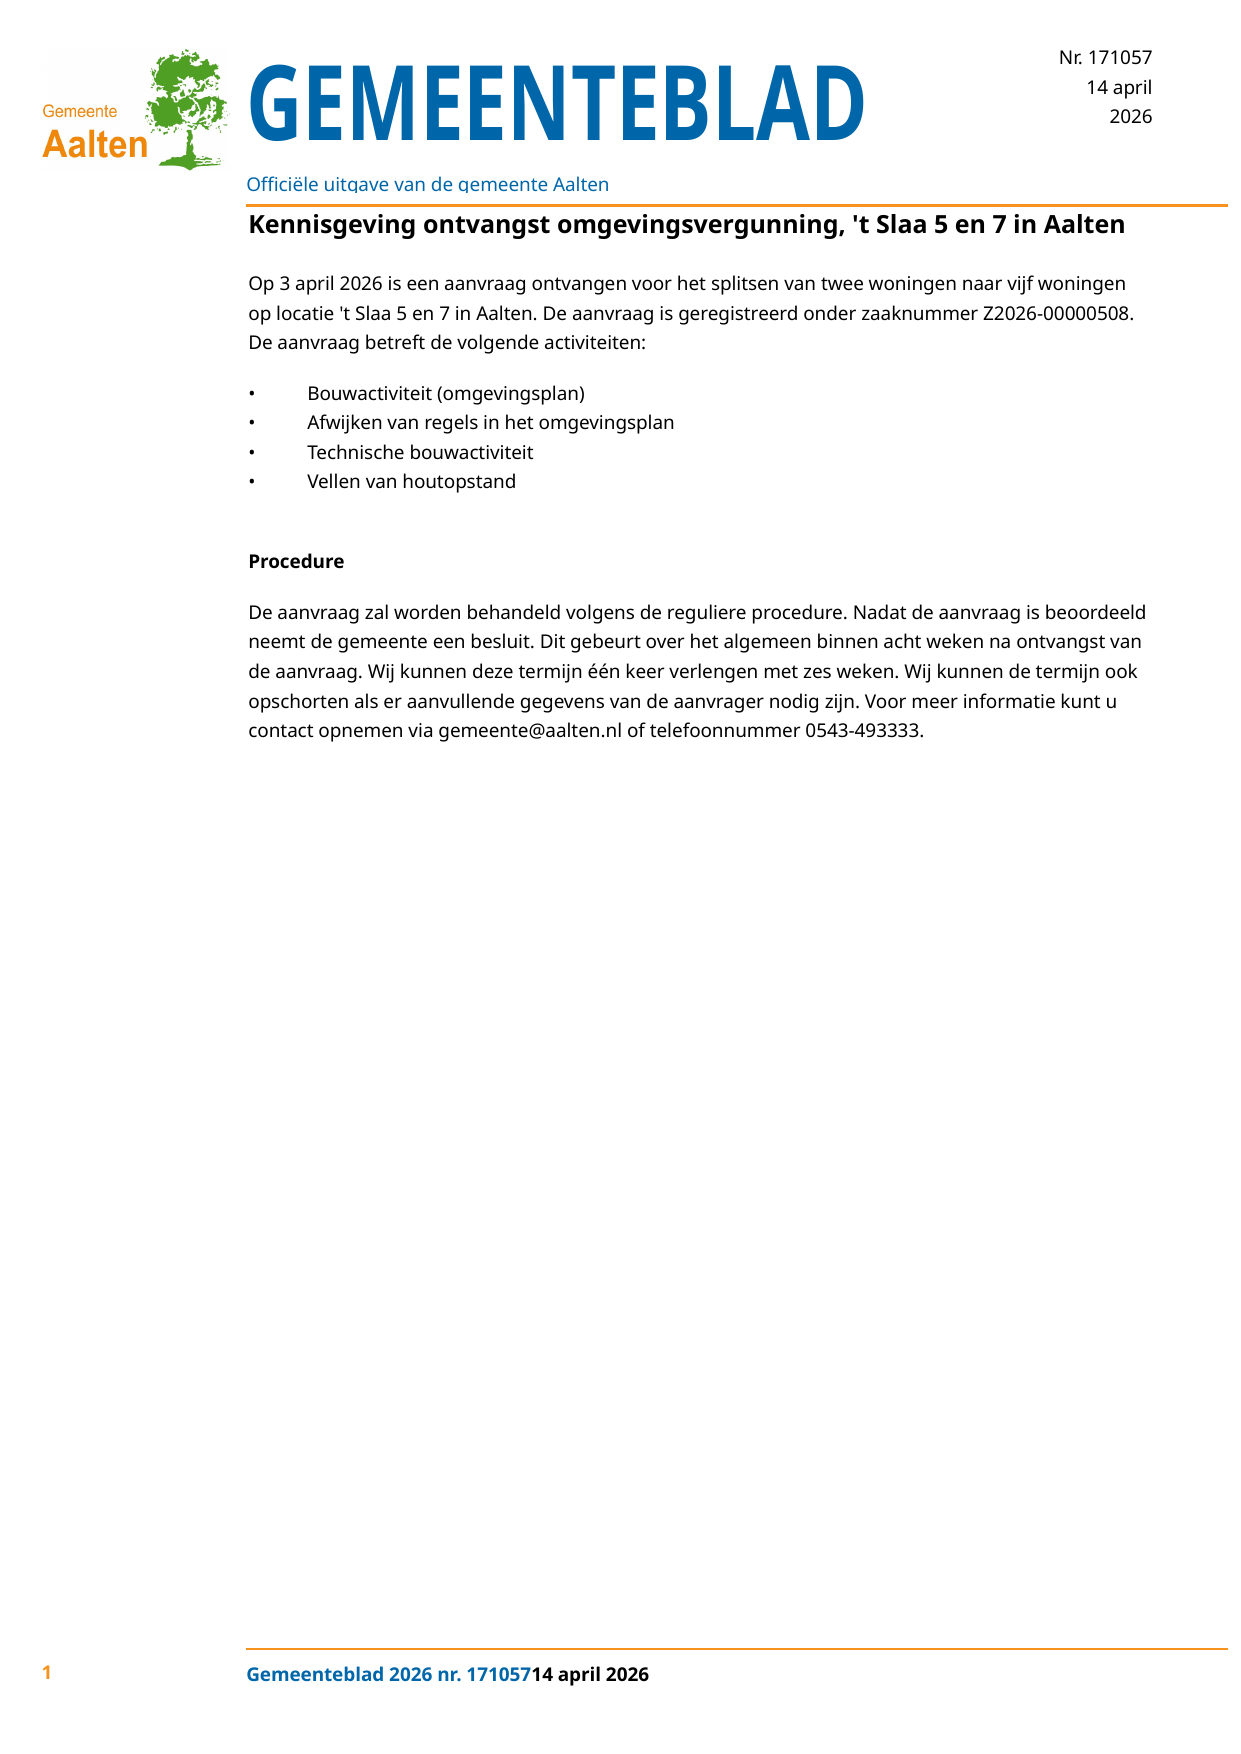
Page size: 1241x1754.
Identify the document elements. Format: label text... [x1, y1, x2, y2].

text Procedure [248, 549, 1152, 574]
text Kennisgeving ontvangst omgevingsvergunning, 't Slaa 5 en 7 in Aalten [248, 207, 1152, 241]
list Technische bouwactiviteit [248, 439, 1152, 465]
list Vellen van houtopstand [248, 469, 1152, 494]
text De aanvraag zal worden behandeld volgens de reguliere procedure. Nadat de aanvraag is beoordeeld neemt de gemeente een besluit. Dit gebeurt over het algemeen binnen acht weken na ontvangst van de aanvraag. Wij kunnen deze termijn één keer verlengen met zes weken. Wij kunnen de termijn ook opschorten als er aanvullende gegevens van de aanvrager nodig zijn. Voor meer informatie kunt u contact opnemen via gemeente@aalten.nl of telefoonnummer 0543-493333. [248, 599, 1152, 743]
picture [41, 47, 231, 172]
text Op 3 april 2026 is een aanvraag ontvangen voor het splitsen van twee woningen naar vijf woningen op locatie 't Slaa 5 en 7 in Aalten. De aanvraag is geregistreerd onder zaaknummer Z2026-00000508. De aanvraag betreft de volgende activiteiten: [248, 270, 1152, 355]
list Bouwactiviteit (omgevingsplan) [248, 380, 1152, 406]
list Afwijken van regels in het omgevingsplan [248, 409, 1152, 435]
